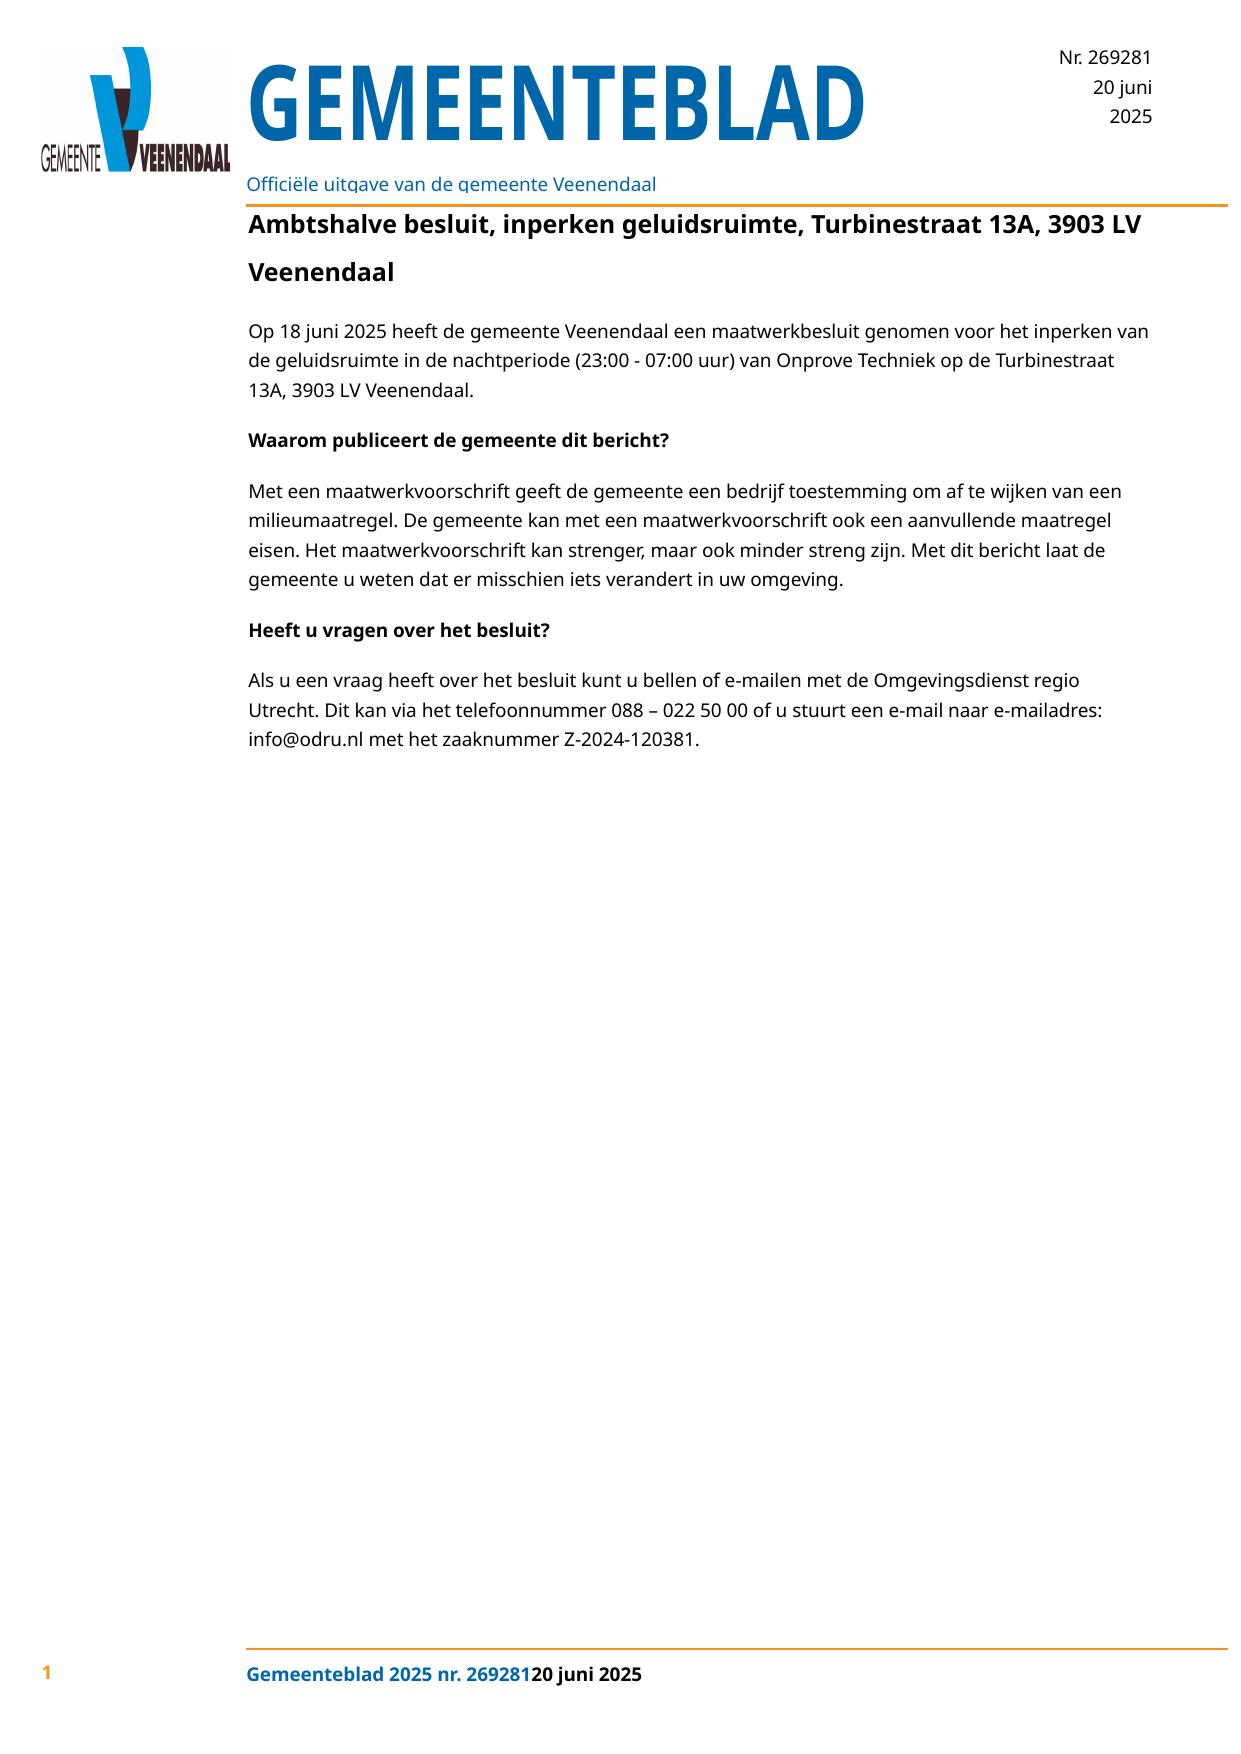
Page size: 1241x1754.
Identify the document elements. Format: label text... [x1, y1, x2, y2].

text Ambtshalve besluit, inperken geluidsruimte, Turbinestraat 13A, 3903 LV Veenendaal [248, 207, 1152, 288]
text Waarom publiceert de gemeente dit bericht? [248, 427, 1152, 453]
text Met een maatwerkvoorschrift geeft de gemeente een bedrijf toestemming om af te wijken van een milieumaatregel. De gemeente kan met een maatwerkvoorschrift ook een aanvullende maatregel eisen. Het maatwerkvoorschrift kan strenger, maar ook minder streng zijn. Met dit bericht laat de gemeente u weten dat er misschien iets verandert in uw omgeving. [248, 478, 1152, 592]
picture [123, 47, 231, 172]
picture [41, 47, 130, 172]
text Als u een vraag heeft over het besluit kunt u bellen of e-mailen met de Omgevingsdienst regio Utrecht. Dit kan via het telefoonnummer 088 – 022 50 00 of u stuurt een e-mail naar e-mailadres: info@odru.nl met het zaaknummer Z-2024-120381. [248, 667, 1152, 752]
text Heeft u vragen over het besluit? [248, 617, 1152, 643]
text Op 18 juni 2025 heeft de gemeente Veenendaal een maatwerkbesluit genomen voor het inperken van de geluidsruimte in de nachtperiode (23:00 - 07:00 uur) van Onprove Techniek op de Turbinestraat 13A, 3903 LV Veenendaal. [248, 318, 1152, 403]
